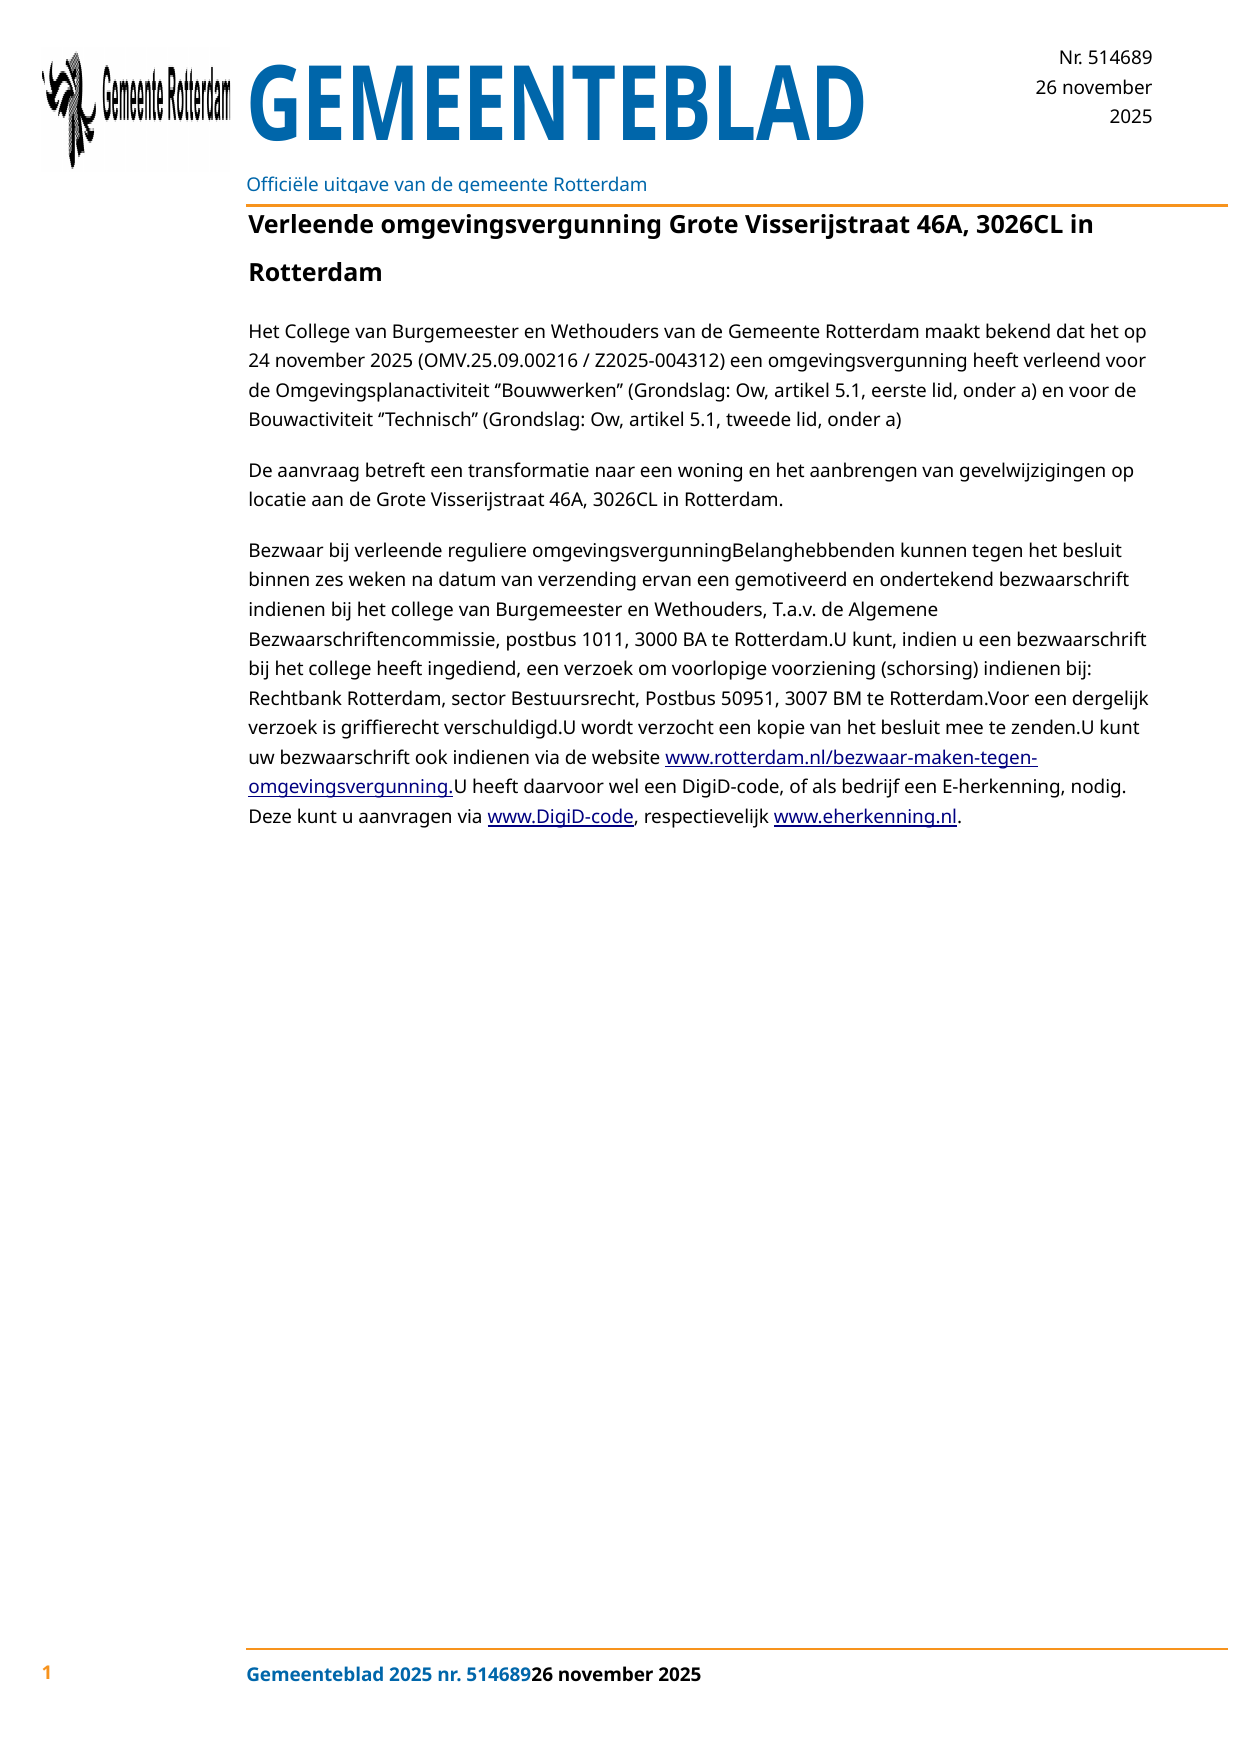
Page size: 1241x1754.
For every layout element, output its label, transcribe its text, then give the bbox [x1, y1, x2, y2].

text Bezwaar bij verleende reguliere omgevingsvergunningBelanghebbenden kunnen tegen het besluit binnen zes weken na datum van verzending ervan een gemotiveerd en ondertekend bezwaarschrift indienen bij het college van Burgemeester en Wethouders, T.a.v. de Algemene Bezwaarschriftencommissie, postbus 1011, 3000 BA te Rotterdam.U kunt, indien u een bezwaarschrift bij het college heeft ingediend, een verzoek om voorlopige voorziening (schorsing) indienen bij: Rechtbank Rotterdam, sector Bestuursrecht, Postbus 50951, 3007 BM te Rotterdam.Voor een dergelijk verzoek is griffierecht verschuldigd.U wordt verzocht een kopie van het besluit mee te zenden.U kunt uw bezwaarschrift ook indienen via de website www.rotterdam.nl/bezwaar-maken-tegen-omgevingsvergunning.U heeft daarvoor wel een DigiD-code, of als bedrijf een E-herkenning, nodig. Deze kunt u aanvragen via www.DigiD-code, respectievelijk www.eherkenning.nl. [248, 537, 1152, 829]
text Het College van Burgemeester en Wethouders van de Gemeente Rotterdam maakt bekend dat het op 24 november 2025 (OMV.25.09.00216 / Z2025-004312) een omgevingsvergunning heeft verleend voor de Omgevingsplanactiviteit ‘’Bouwwerken’’ (Grondslag: Ow, artikel 5.1, eerste lid, onder a) en voor de Bouwactiviteit ‘’Technisch’’ (Grondslag: Ow, artikel 5.1, tweede lid, onder a) [248, 318, 1152, 432]
text De aanvraag betreft een transformatie naar een woning en het aanbrengen van gevelwijzigingen op locatie aan de Grote Visserijstraat 46A, 3026CL in Rotterdam. [248, 457, 1152, 512]
text Verleende omgevingsvergunning Grote Visserijstraat 46A, 3026CL in Rotterdam [248, 207, 1152, 288]
picture [41, 47, 231, 172]
